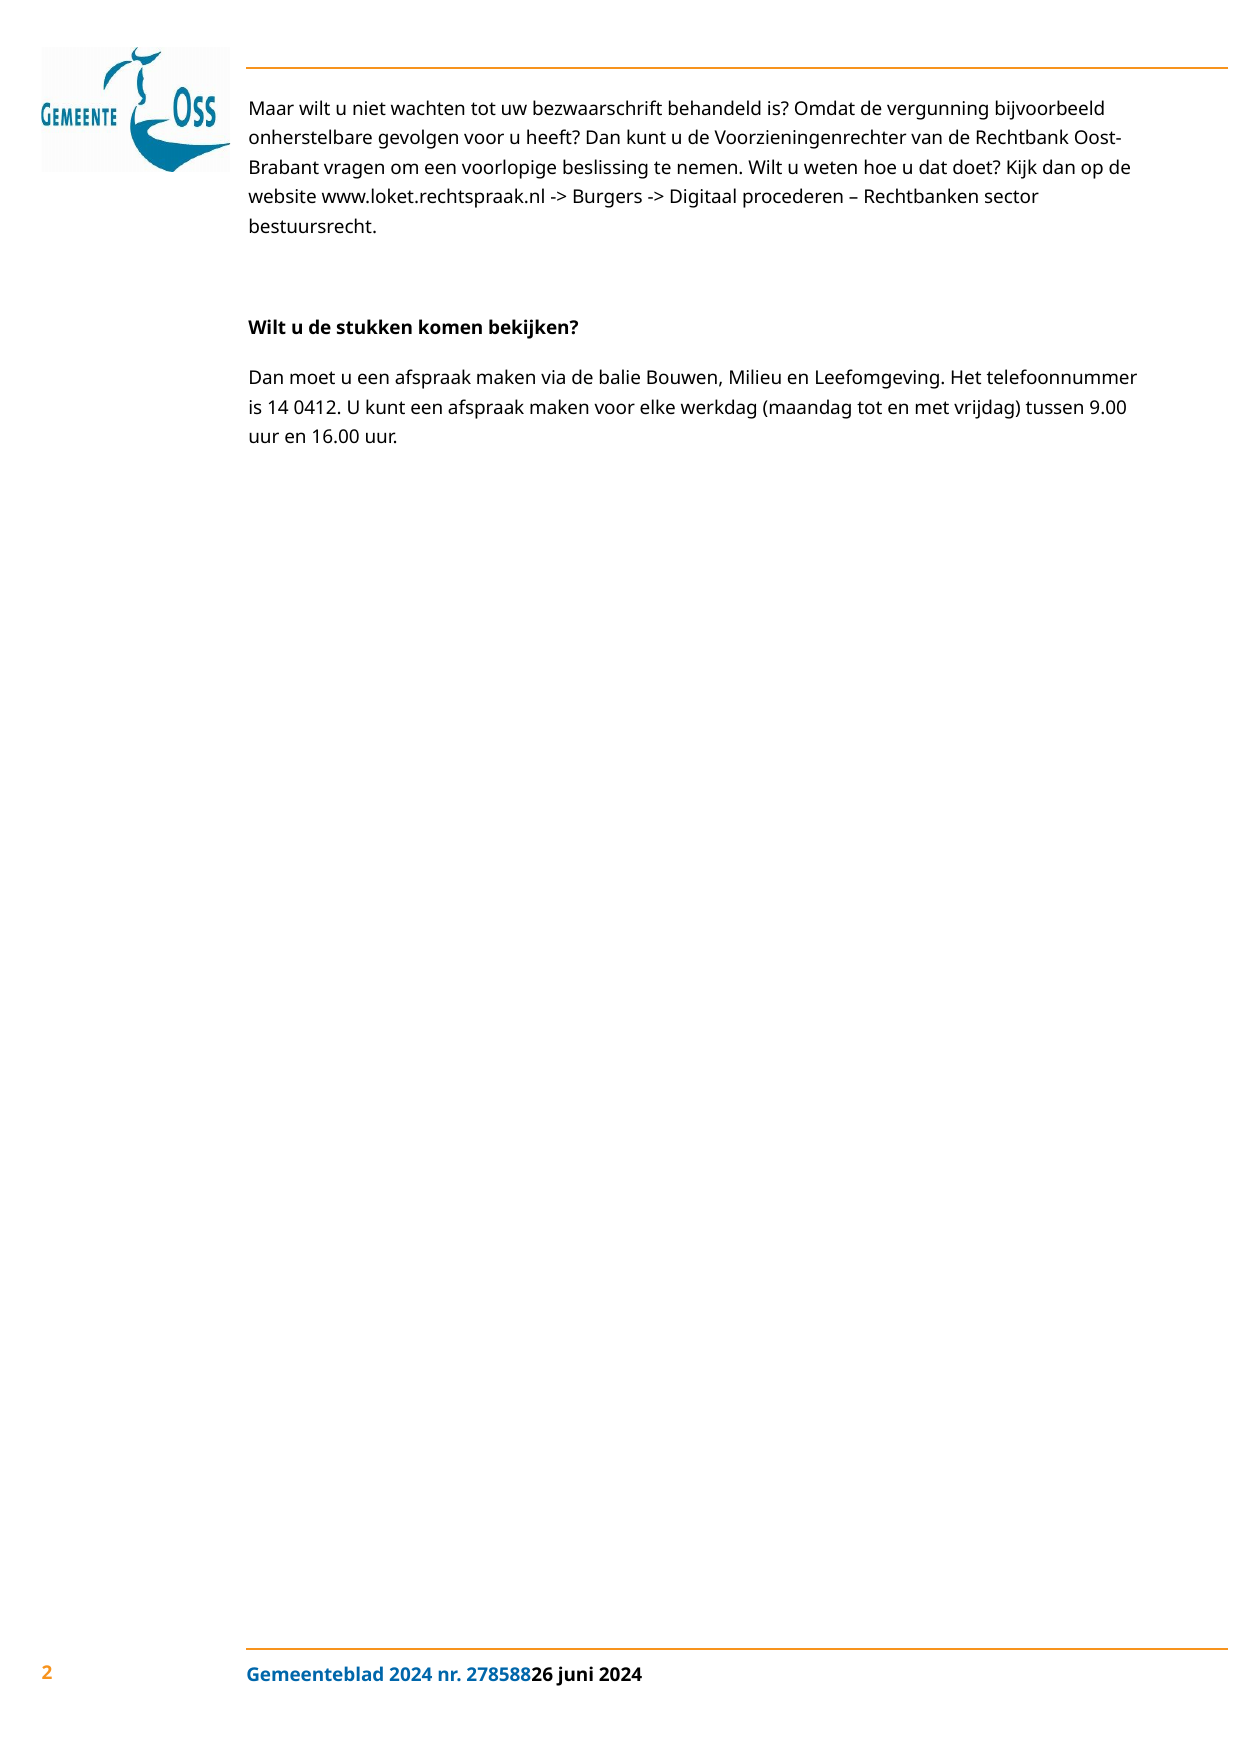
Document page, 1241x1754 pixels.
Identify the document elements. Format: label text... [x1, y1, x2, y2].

text Wilt u de stukken komen bekijken? [248, 314, 1152, 340]
text Dan moet u een afspraak maken via de balie Bouwen, Milieu en Leefomgeving. Het telefoonnummer is 14 0412. U kunt een afspraak maken voor elke werkdag (maandag tot en met vrijdag) tussen 9.00 uur en 16.00 uur. [248, 364, 1152, 449]
picture [41, 47, 231, 172]
text Maar wilt u niet wachten tot uw bezwaarschrift behandeld is? Omdat de vergunning bijvoorbeeld onherstelbare gevolgen voor u heeft? Dan kunt u de Voorzieningenrechter van de Rechtbank Oost-Brabant vragen om een voorlopige beslissing te nemen. Wilt u weten hoe u dat doet? Kijk dan op de website www.loket.rechtspraak.nl -> Burgers -> Digitaal procederen – Rechtbanken sector bestuursrecht. [248, 95, 1152, 239]
